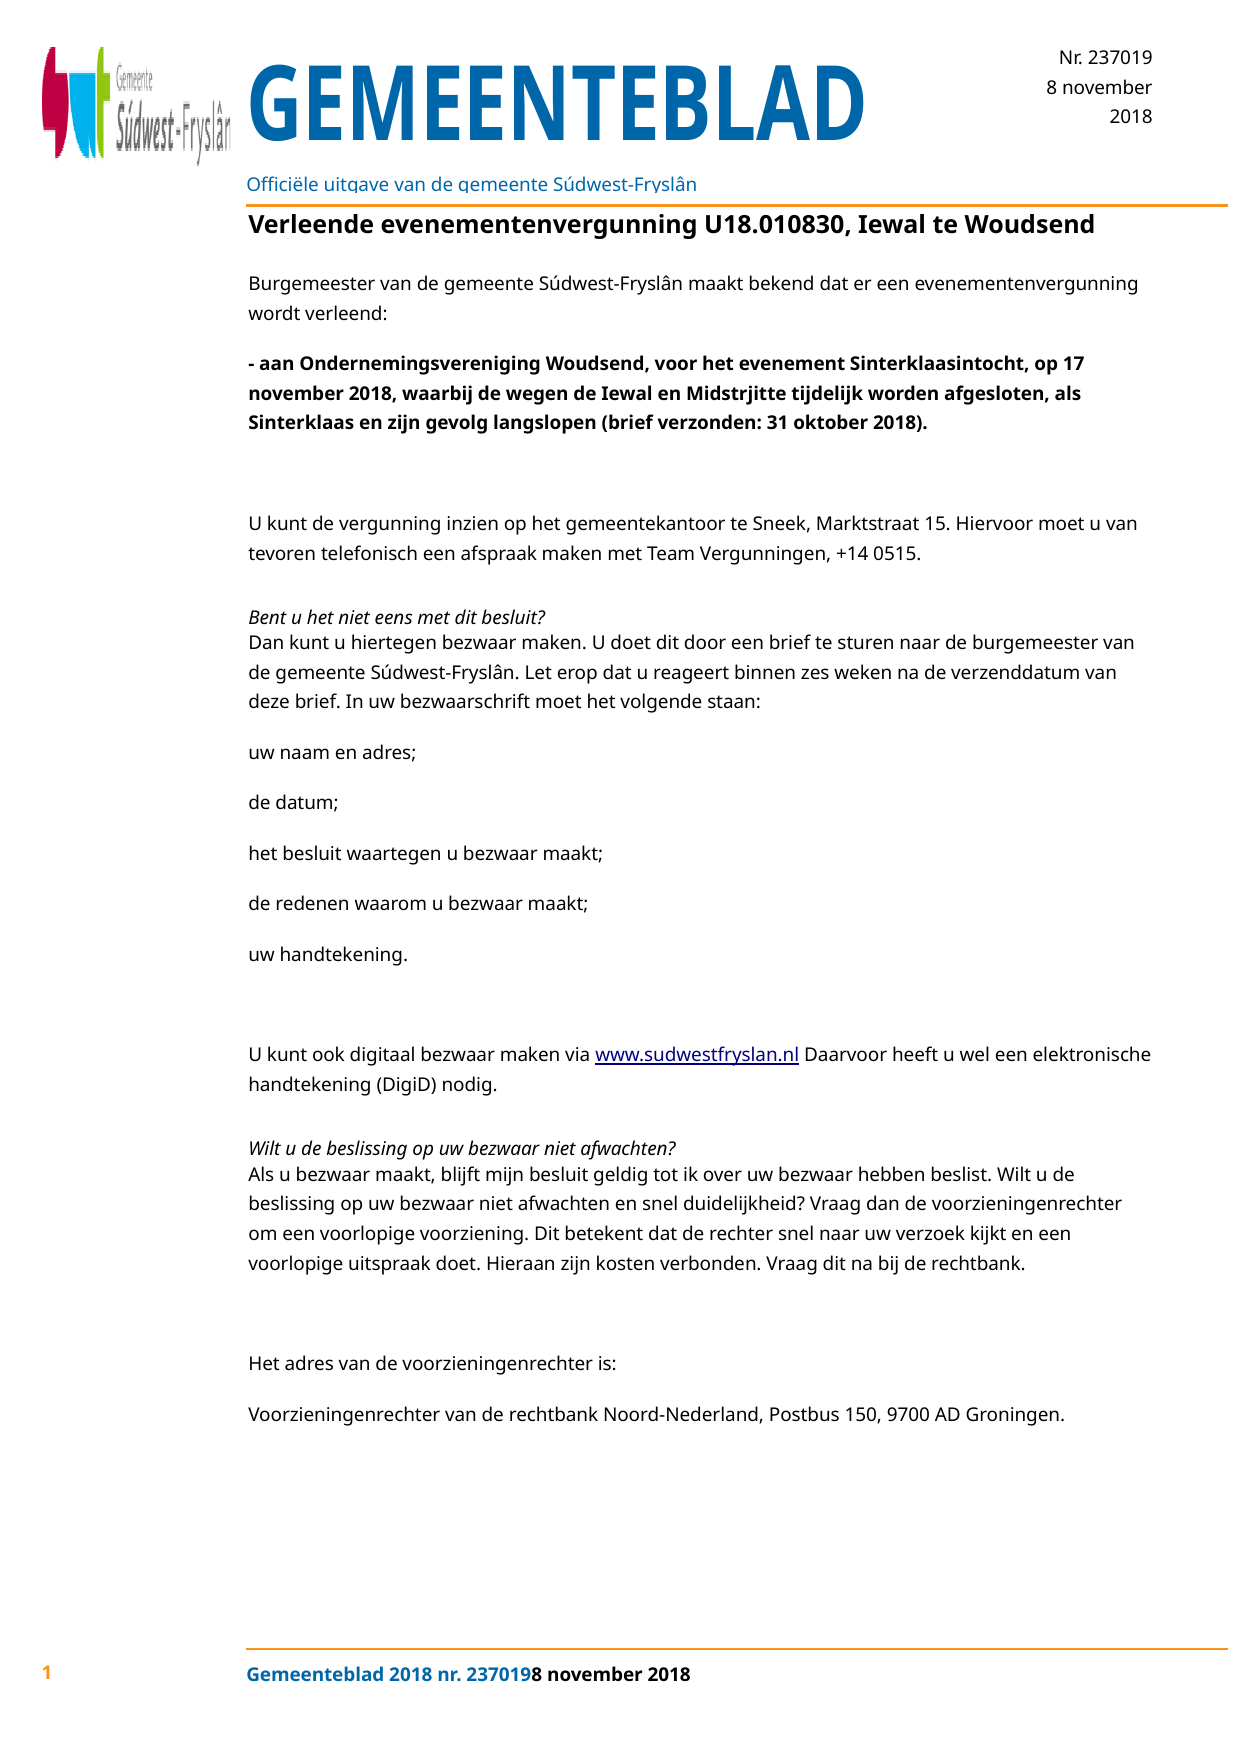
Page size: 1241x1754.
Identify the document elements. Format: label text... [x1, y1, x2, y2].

text U kunt de vergunning inzien op het gemeentekantoor te Sneek, Marktstraat 15. Hiervoor moet u van tevoren telefonisch een afspraak maken met Team Vergunningen, +14 0515. [248, 510, 1152, 566]
text het besluit waartegen u bezwaar maakt; [248, 840, 1152, 866]
text uw handtekening. [248, 941, 1152, 967]
text Het adres van de voorzieningenrechter is: [248, 1351, 1152, 1376]
text de redenen waarom u bezwaar maakt; [248, 890, 1152, 916]
text de datum; [248, 789, 1152, 815]
text Wilt u de beslissing op uw bezwaar niet afwachten? [248, 1135, 1152, 1161]
text Voorzieningenrechter van de rechtbank Noord-Nederland, Postbus 150, 9700 AD Groningen. [248, 1401, 1152, 1427]
text Als u bezwaar maakt, blijft mijn besluit geldig tot ik over uw bezwaar hebben beslist. Wilt u de beslissing op uw bezwaar niet afwachten en snel duidelijkheid? Vraag dan de voorzieningenrechter om een voorlopige voorziening. Dit betekent dat de rechter snel naar uw verzoek kijkt en een voorlopige uitspraak doet. Hieraan zijn kosten verbonden. Vraag dit na bij de rechtbank. [248, 1161, 1152, 1275]
text uw naam en adres; [248, 739, 1152, 765]
text Burgemeester van de gemeente Súdwest-Fryslân maakt bekend dat er een evenementenvergunning wordt verleend: [248, 270, 1152, 326]
text U kunt ook digitaal bezwaar maken via www.sudwestfryslan.nl Daarvoor heeft u wel een elektronische handtekening (DigiD) nodig. [248, 1042, 1152, 1097]
text Verleende evenementenvergunning U18.010830, Iewal te Woudsend [248, 207, 1152, 241]
picture [41, 47, 231, 172]
text Bent u het niet eens met dit besluit? [248, 604, 1152, 629]
text Dan kunt u hiertegen bezwaar maken. U doet dit door een brief te sturen naar de burgemeester van de gemeente Súdwest-Fryslân. Let erop dat u reageert binnen zes weken na de verzenddatum van deze brief. In uw bezwaarschrift moet het volgende staan: [248, 629, 1152, 714]
text - aan Ondernemingsvereniging Woudsend, voor het evenement Sinterklaasintocht, op 17 november 2018, waarbij de wegen de Iewal en Midstrjitte tijdelijk worden afgesloten, als Sinterklaas en zijn gevolg langslopen (brief verzonden: 31 oktober 2018). [248, 350, 1152, 435]
